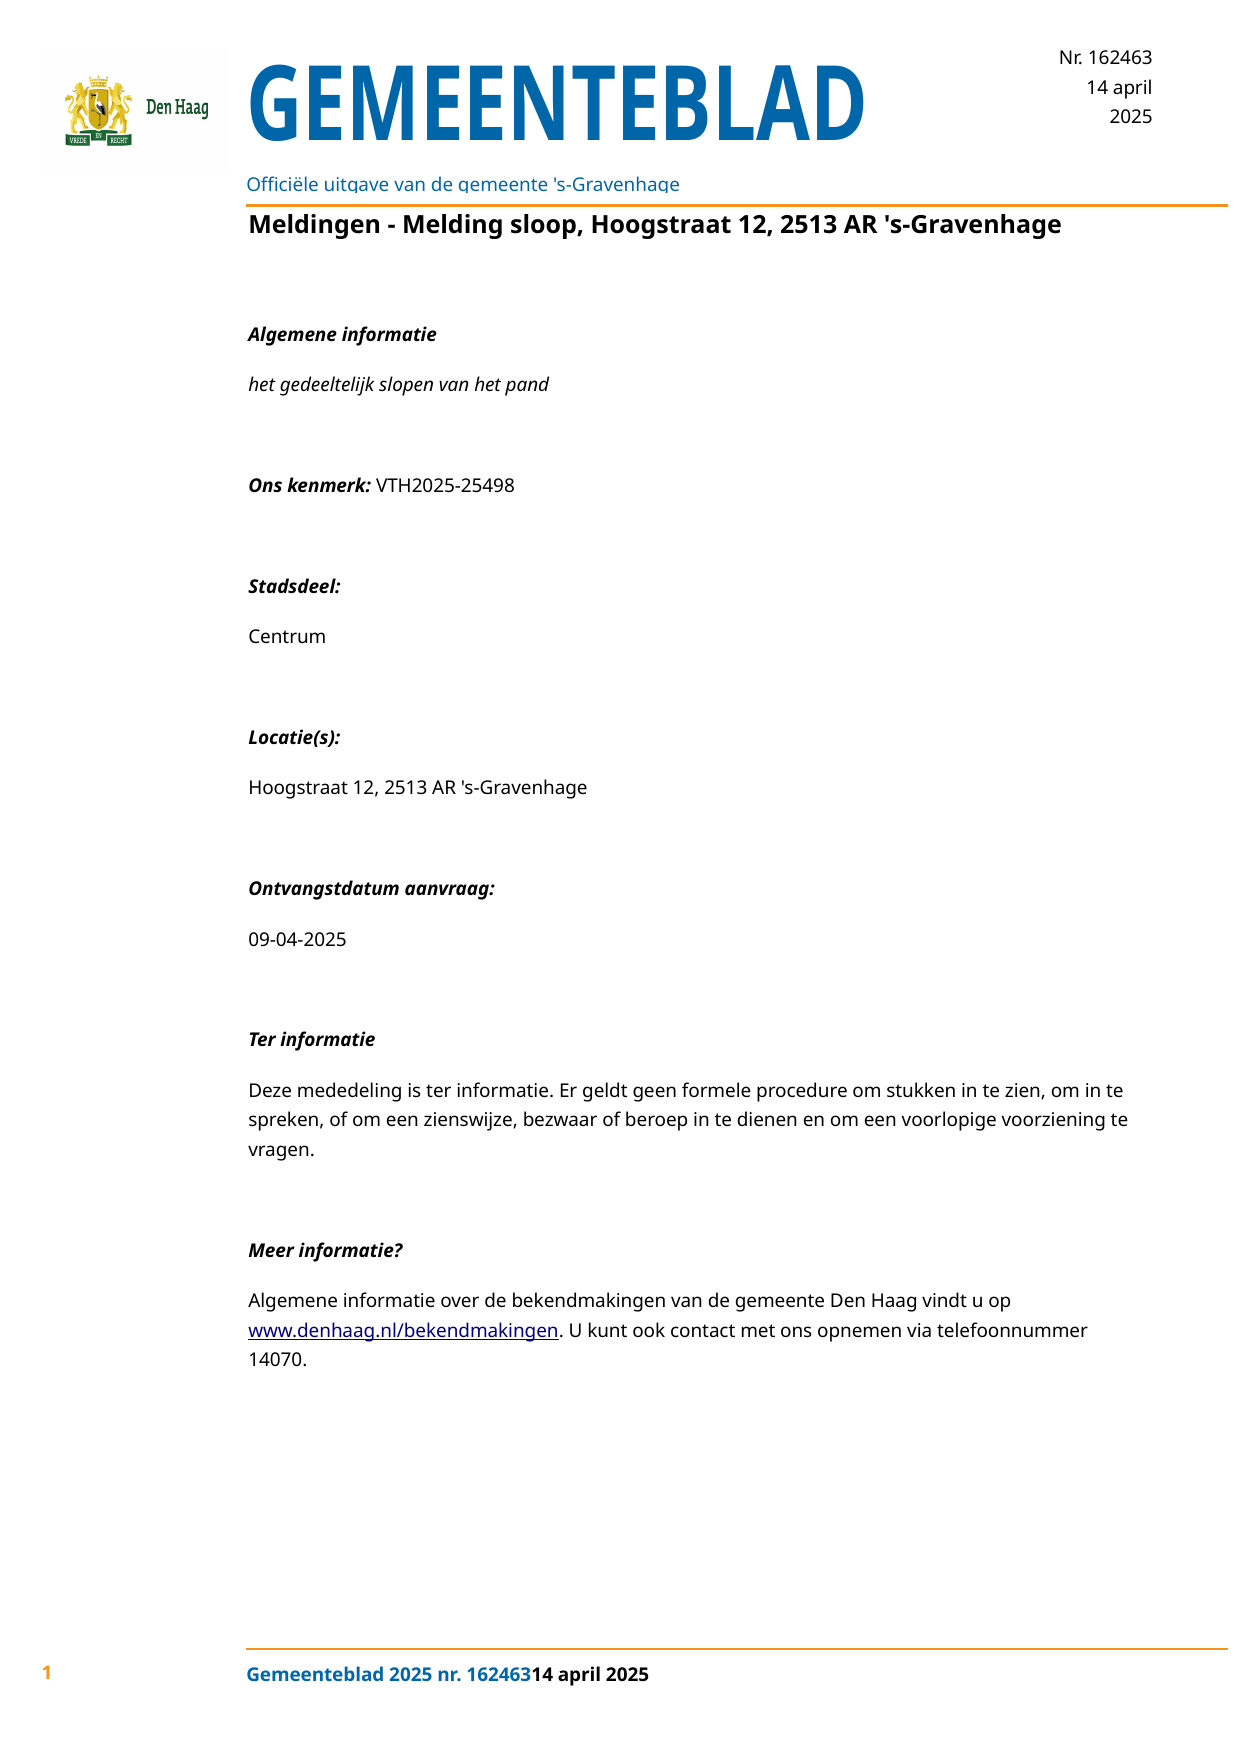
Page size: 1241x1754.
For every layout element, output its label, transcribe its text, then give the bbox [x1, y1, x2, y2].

text Centrum [248, 623, 1152, 649]
text Ter informatie [248, 1027, 1152, 1052]
text Ons kenmerk: VTH2025-25498 [248, 472, 1152, 498]
picture [41, 47, 231, 172]
text Meldingen - Melding sloop, Hoogstraat 12, 2513 AR 's-Gravenhage [248, 207, 1152, 241]
text Ontvangstdatum aanvraag: [248, 875, 1152, 901]
text Meer informatie? [248, 1237, 1152, 1263]
text het gedeeltelijk slopen van het pand [248, 371, 1152, 397]
text Deze mededeling is ter informatie. Er geldt geen formele procedure om stukken in te zien, om in te spreken, of om een zienswijze, bezwaar of beroep in te dienen en om een voorlopige voorziening te vragen. [248, 1077, 1152, 1162]
text Algemene informatie over de bekendmakingen van de gemeente Den Haag vindt u op www.denhaag.nl/bekendmakingen. U kunt ook contact met ons opnemen via telefoonnummer 14070. [248, 1287, 1152, 1372]
text Stadsdeel: [248, 573, 1152, 598]
text Locatie(s): [248, 724, 1152, 750]
text Hoogstraat 12, 2513 AR 's-Gravenhage [248, 774, 1152, 800]
text Algemene informatie [248, 321, 1152, 346]
text 09-04-2025 [248, 926, 1152, 951]
